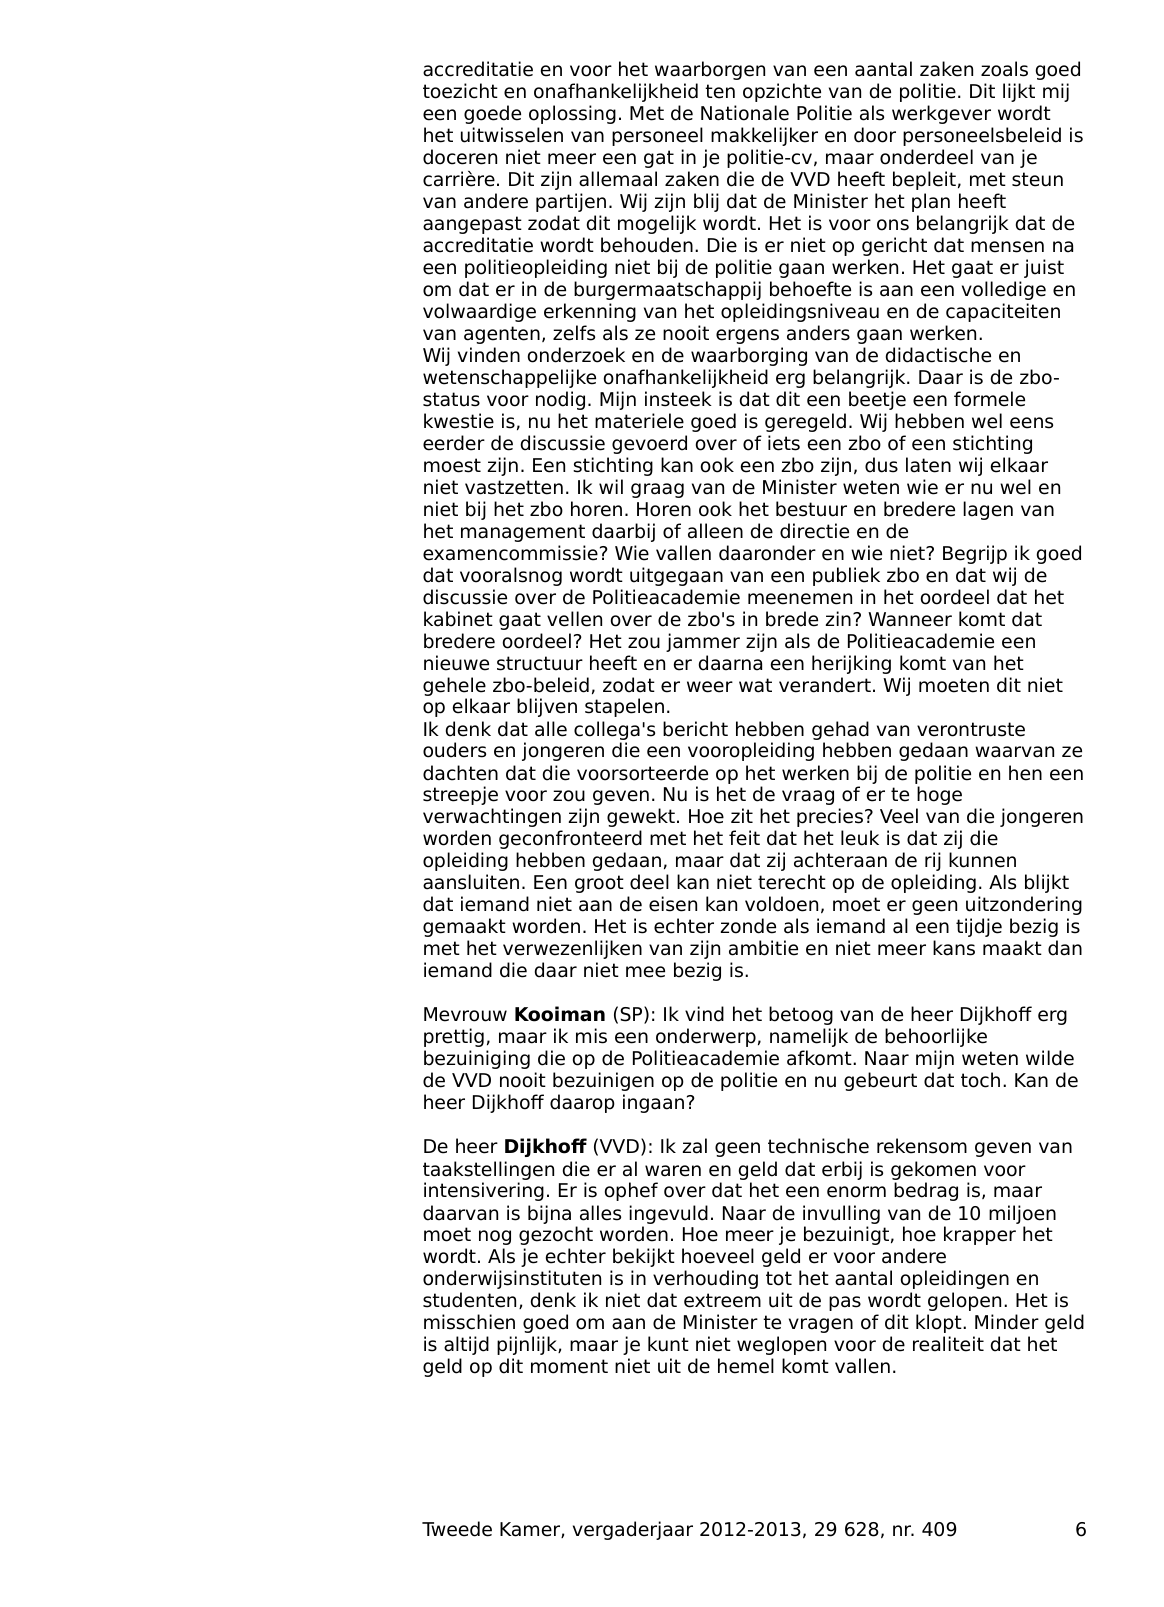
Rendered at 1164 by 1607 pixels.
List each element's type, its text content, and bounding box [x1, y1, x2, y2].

text Wij vinden onderzoek en de waarborging van de didactische en wetenschappelijke onafhankelijkheid erg belangrijk. Daar is de zbo-status voor nodig. Mijn insteek is dat dit een beetje een formele kwestie is, nu het materiele goed is geregeld. Wij hebben wel eens eerder de discussie gevoerd over of iets een zbo of een stichting moest zijn. Een stichting kan ook een zbo zijn, dus laten wij elkaar niet vastzetten. Ik wil graag van de Minister weten wie er nu wel en niet bij het zbo horen. Horen ook het bestuur en bredere lagen van het management daarbij of alleen de directie en de examencommissie? Wie vallen daaronder en wie niet? Begrijp ik goed dat vooralsnog wordt uitgegaan van een publiek zbo en dat wij de discussie over de Politieacademie meenemen in het oordeel dat het kabinet gaat vellen over de zbo's in brede zin? Wanneer komt dat bredere oordeel? Het zou jammer zijn als de Politieacademie een nieuwe structuur heeft en er daarna een herijking komt van het gehele zbo-beleid, zodat er weer wat verandert. Wij moeten dit niet op elkaar blijven stapelen. [422, 345, 1087, 718]
text accreditatie en voor het waarborgen van een aantal zaken zoals goed toezicht en onafhankelijkheid ten opzichte van de politie. Dit lijkt mij een goede oplossing. Met de Nationale Politie als werkgever wordt het uitwisselen van personeel makkelijker en door personeelsbeleid is doceren niet meer een gat in je politie-cv, maar onderdeel van je carrière. Dit zijn allemaal zaken die de VVD heeft bepleit, met steun van andere partijen. Wij zijn blij dat de Minister het plan heeft aangepast zodat dit mogelijk wordt. Het is voor ons belangrijk dat de accreditatie wordt behouden. Die is er niet op gericht dat mensen na een politieopleiding niet bij de politie gaan werken. Het gaat er juist om dat er in de burgermaatschappij behoefte is aan een volledige en volwaardige erkenning van het opleidingsniveau en de capaciteiten van agenten, zelfs als ze nooit ergens anders gaan werken. [422, 59, 1087, 345]
text Ik denk dat alle collega's bericht hebben gehad van verontruste ouders en jongeren die een vooropleiding hebben gedaan waarvan ze dachten dat die voorsorteerde op het werken bij de politie en hen een streepje voor zou geven. Nu is het de vraag of er te hoge verwachtingen zijn gewekt. Hoe zit het precies? Veel van die jongeren worden geconfronteerd met het feit dat het leuk is dat zij die opleiding hebben gedaan, maar dat zij achteraan de rij kunnen aansluiten. Een groot deel kan niet terecht op de opleiding. Als blijkt dat iemand niet aan de eisen kan voldoen, moet er geen uitzondering gemaakt worden. Het is echter zonde als iemand al een tijdje bezig is met het verwezenlijken van zijn ambitie en niet meer kans maakt dan iemand die daar niet mee bezig is. [422, 718, 1087, 982]
text Mevrouw Kooiman (SP): Ik vind het betoog van de heer Dijkhoff erg prettig, maar ik mis een onderwerp, namelijk de behoorlijke bezuiniging die op de Politieacademie afkomt. Naar mijn weten wilde de VVD nooit bezuinigen op de politie en nu gebeurt dat toch. Kan de heer Dijkhoff daarop ingaan? [422, 1004, 1087, 1114]
text De heer Dijkhoff (VVD): Ik zal geen technische rekensom geven van taakstellingen die er al waren en geld dat erbij is gekomen voor intensivering. Er is ophef over dat het een enorm bedrag is, maar daarvan is bijna alles ingevuld. Naar de invulling van de 10 miljoen moet nog gezocht worden. Hoe meer je bezuinigt, hoe krapper het wordt. Als je echter bekijkt hoeveel geld er voor andere onderwijsinstituten is in verhouding tot het aantal opleidingen en studenten, denk ik niet dat extreem uit de pas wordt gelopen. Het is misschien goed om aan de Minister te vragen of dit klopt. Minder geld is altijd pijnlijk, maar je kunt niet weglopen voor de realiteit dat het geld op dit moment niet uit de hemel komt vallen. [422, 1136, 1087, 1378]
